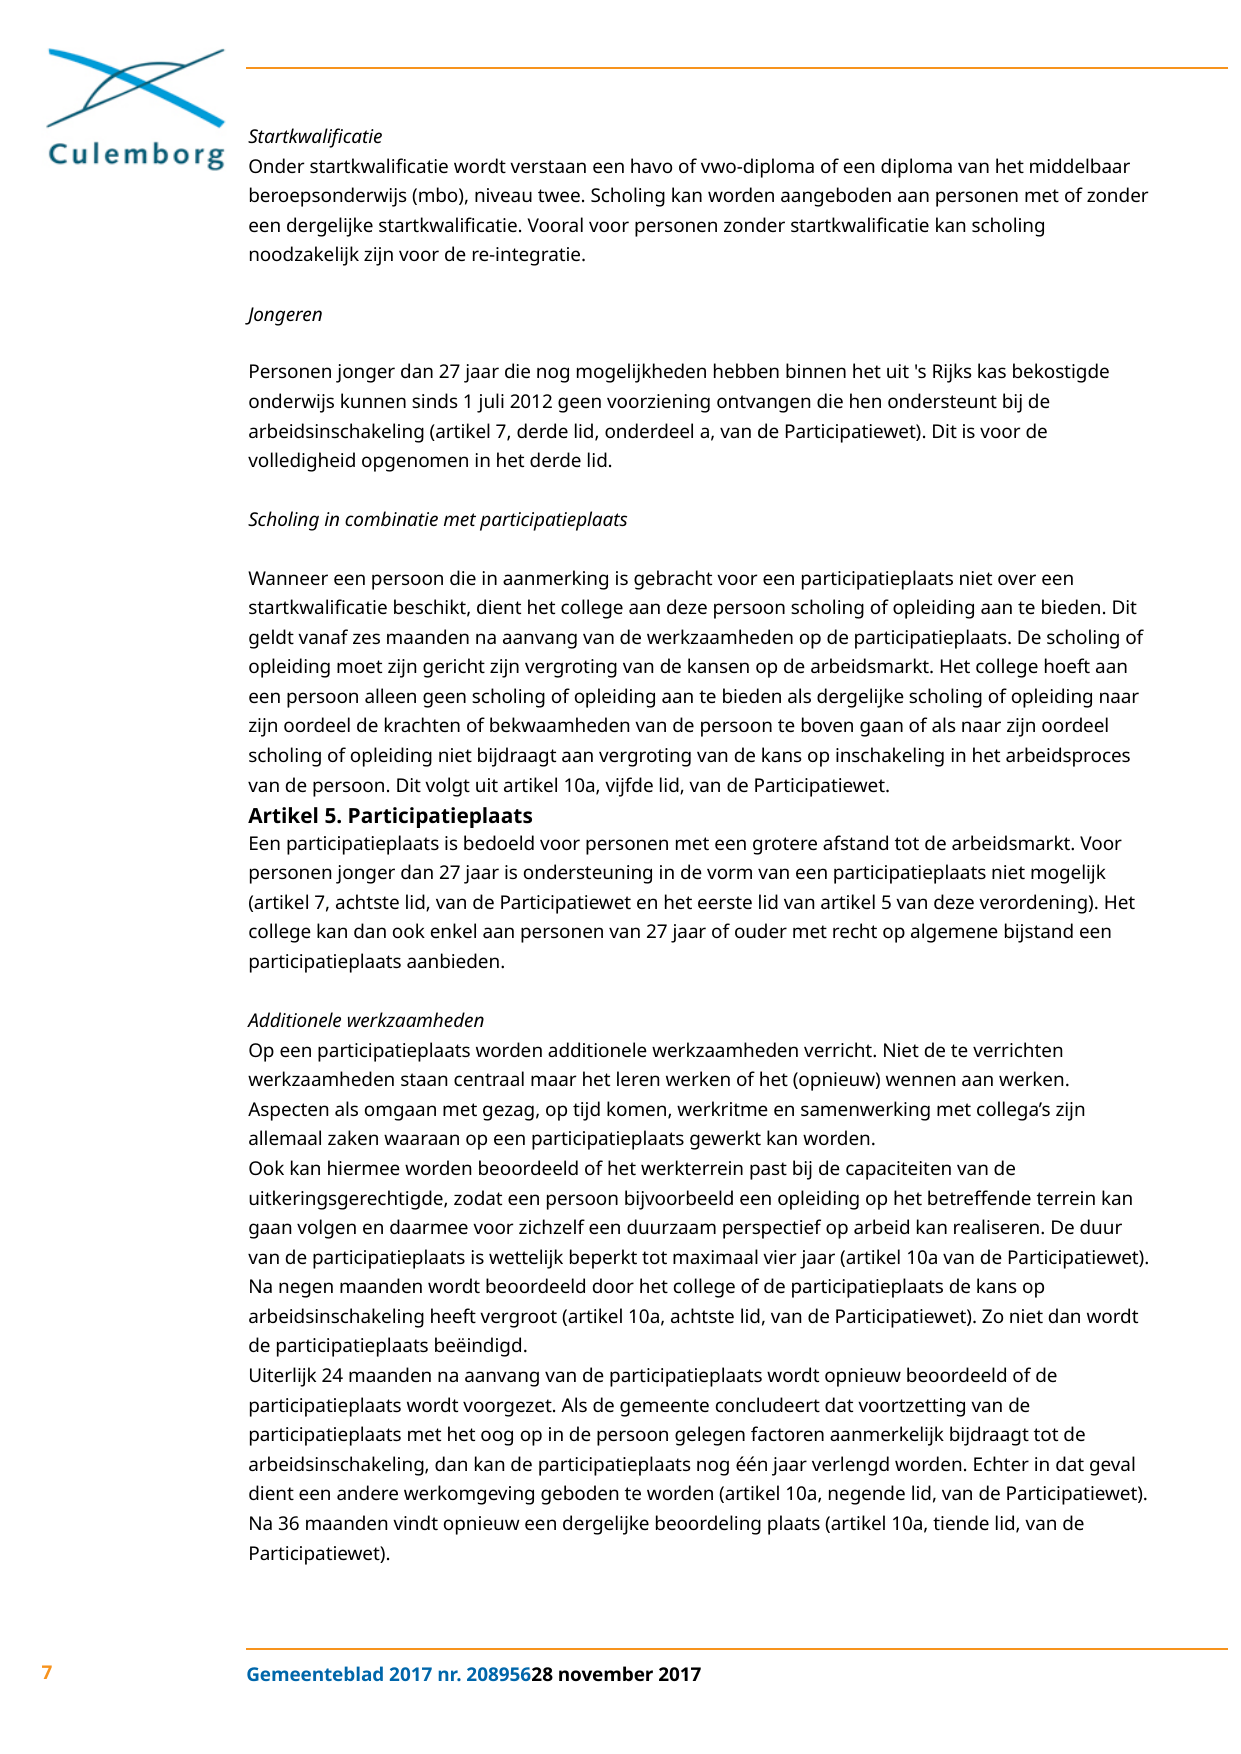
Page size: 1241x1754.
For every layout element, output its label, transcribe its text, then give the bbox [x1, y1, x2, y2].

text Startkwalificatie [248, 123, 1152, 149]
text Ook kan hiermee worden beoordeeld of het werkterrein past bij de capaciteiten van de uitkeringsgerechtigde, zodat een persoon bijvoorbeeld een opleiding op het betreffende terrein kan gaan volgen en daarmee voor zichzelf een duurzaam perspectief op arbeid kan realiseren. De duur van de participatieplaats is wettelijk beperkt tot maximaal vier jaar (artikel 10a van de Participatiewet). Na negen maanden wordt beoordeeld door het college of de participatieplaats de kans op arbeidsinschakeling heeft vergroot (artikel 10a, achtste lid, van de Participatiewet). Zo niet dan wordt de participatieplaats beëindigd. [248, 1155, 1152, 1358]
text Wanneer een persoon die in aanmerking is gebracht voor een participatieplaats niet over een startkwalificatie beschikt, dient het college aan deze persoon scholing of opleiding aan te bieden. Dit geldt vanaf zes maanden na aanvang van de werkzaamheden op de participatieplaats. De scholing of opleiding moet zijn gericht zijn vergroting van de kansen op de arbeidsmarkt. Het college hoeft aan een persoon alleen geen scholing of opleiding aan te bieden als dergelijke scholing of opleiding naar zijn oordeel de krachten of bekwaamheden van de persoon te boven gaan of als naar zijn oordeel scholing of opleiding niet bijdraagt aan vergroting van de kans op inschakeling in het arbeidsproces van de persoon. Dit volgt uit artikel 10a, vijfde lid, van de Participatiewet. [248, 565, 1152, 797]
text Scholing in combinatie met participatieplaats [248, 507, 1152, 532]
text Additionele werkzaamheden [248, 1007, 1152, 1033]
text Een participatieplaats is bedoeld voor personen met een grotere afstand tot de arbeidsmarkt. Voor personen jonger dan 27 jaar is ondersteuning in de vorm van een participatieplaats niet mogelijk (artikel 7, achtste lid, van de Participatiewet en het eerste lid van artikel 5 van deze verordening). Het college kan dan ook enkel aan personen van 27 jaar of ouder met recht op algemene bijstand een participatieplaats aanbieden. [248, 830, 1152, 974]
picture [41, 47, 231, 172]
text Jongeren [248, 301, 1152, 326]
text Artikel 5. Participatieplaats [248, 801, 1152, 830]
text Onder startkwalificatie wordt verstaan een havo of vwo-diploma of een diploma van het middelbaar beroepsonderwijs (mbo), niveau twee. Scholing kan worden aangeboden aan personen met of zonder een dergelijke startkwalificatie. Vooral voor personen zonder startkwalificatie kan scholing noodzakelijk zijn voor de re-integratie. [248, 153, 1152, 267]
text Personen jonger dan 27 jaar die nog mogelijkheden hebben binnen het uit 's Rijks kas bekostigde onderwijs kunnen sinds 1 juli 2012 geen voorziening ontvangen die hen ondersteunt bij de arbeidsinschakeling (artikel 7, derde lid, onderdeel a, van de Participatiewet). Dit is voor de volledigheid opgenomen in het derde lid. [248, 359, 1152, 473]
text Op een participatieplaats worden additionele werkzaamheden verricht. Niet de te verrichten werkzaamheden staan centraal maar het leren werken of het (opnieuw) wennen aan werken. Aspecten als omgaan met gezag, op tijd komen, werkritme en samenwerking met collega’s zijn allemaal zaken waaraan op een participatieplaats gewerkt kan worden. [248, 1037, 1152, 1151]
text Uiterlijk 24 maanden na aanvang van de participatieplaats wordt opnieuw beoordeeld of de participatieplaats wordt voorgezet. Als de gemeente concludeert dat voortzetting van de participatieplaats met het oog op in de persoon gelegen factoren aanmerkelijk bijdraagt tot de arbeidsinschakeling, dan kan de participatieplaats nog één jaar verlengd worden. Echter in dat geval dient een andere werkomgeving geboden te worden (artikel 10a, negende lid, van de Participatiewet). Na 36 maanden vindt opnieuw een dergelijke beoordeling plaats (artikel 10a, tiende lid, van de Participatiewet). [248, 1362, 1152, 1566]
